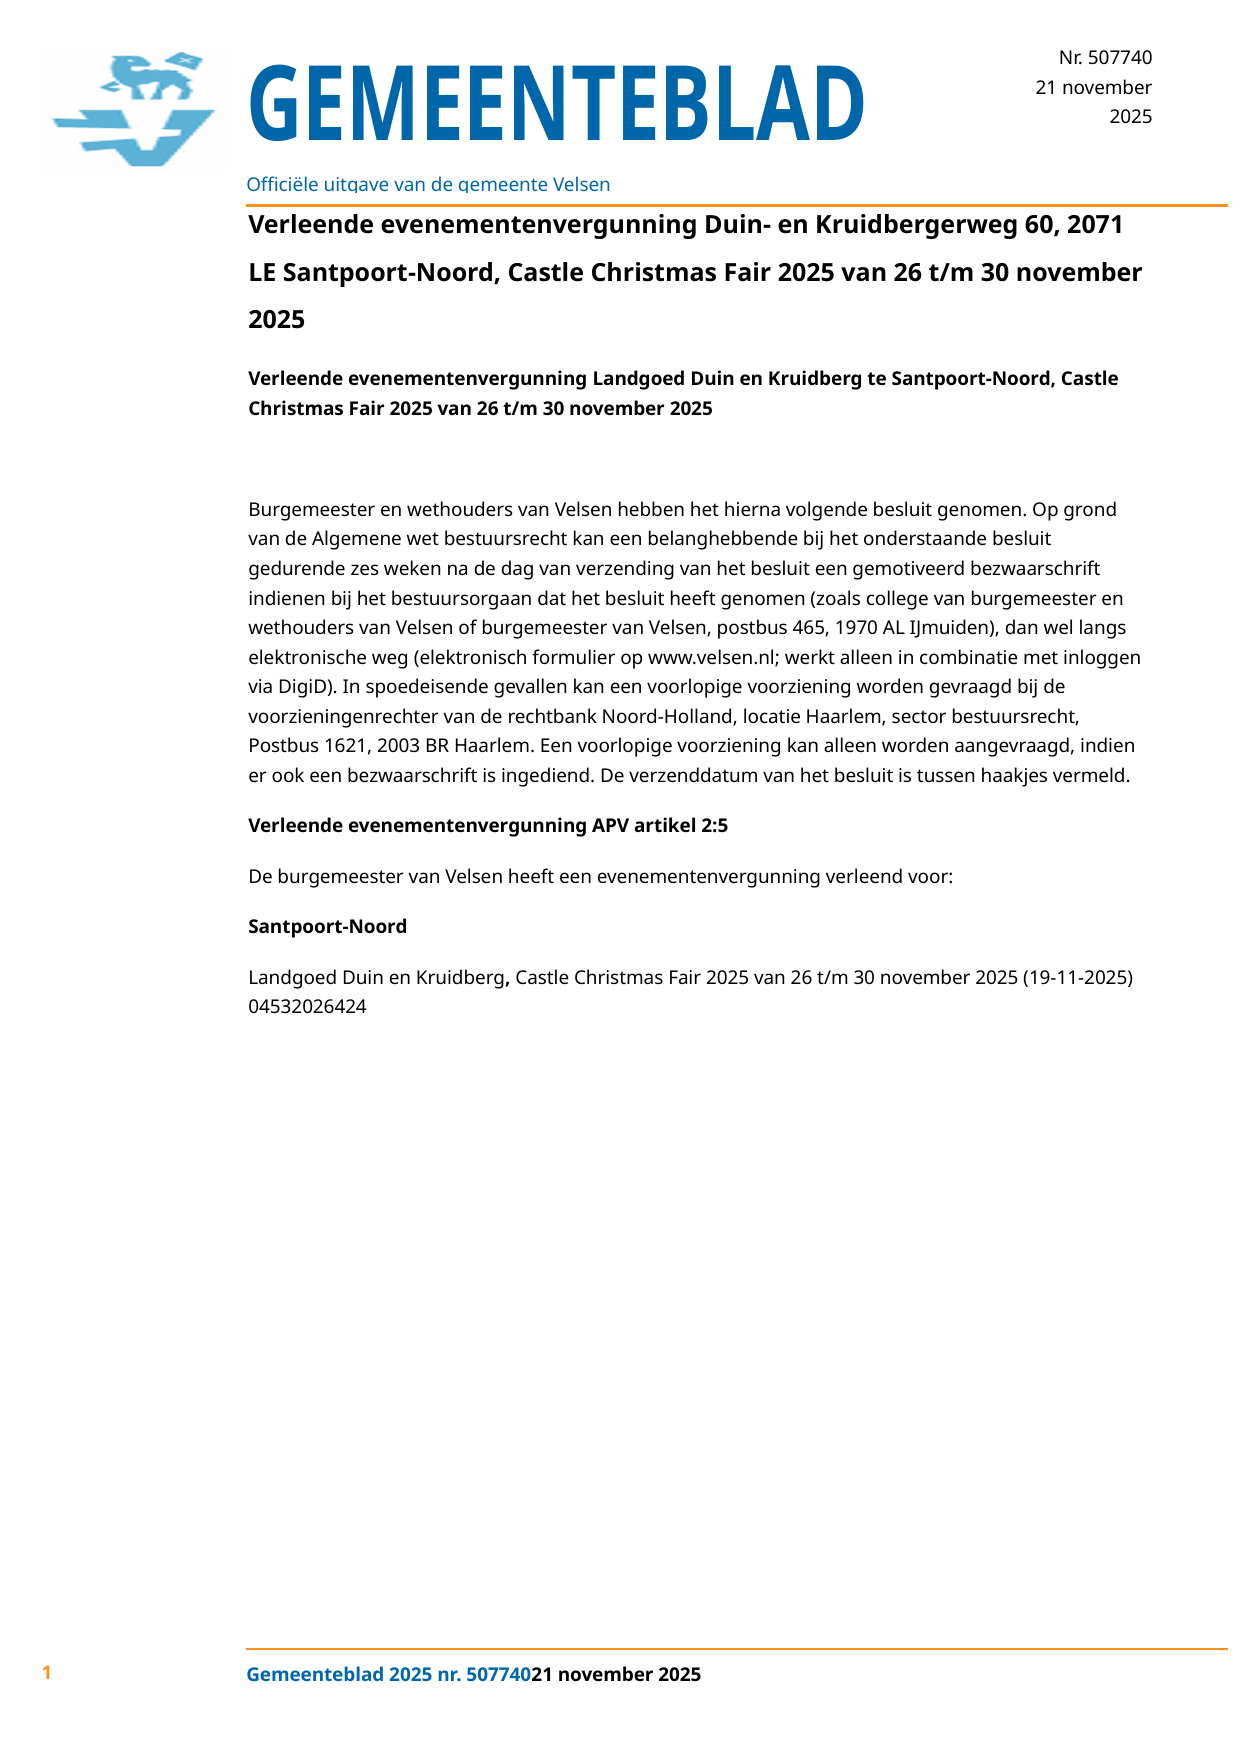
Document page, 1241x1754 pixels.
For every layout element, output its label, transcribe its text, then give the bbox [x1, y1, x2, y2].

text Verleende evenementenvergunning Landgoed Duin en Kruidberg te Santpoort-Noord, Castle Christmas Fair 2025 van 26 t/m 30 november 2025 [248, 366, 1152, 421]
picture [41, 47, 231, 172]
text Verleende evenementenvergunning Duin- en Kruidbergerweg 60, 2071 LE Santpoort-Noord, Castle Christmas Fair 2025 van 26 t/m 30 november 2025 [248, 207, 1152, 336]
text Burgemeester en wethouders van Velsen hebben het hierna volgende besluit genomen. Op grond van de Algemene wet bestuursrecht kan een belanghebbende bij het onderstaande besluit gedurende zes weken na de dag van verzending van het besluit een gemotiveerd bezwaarschrift indienen bij het bestuursorgaan dat het besluit heeft genomen (zoals college van burgemeester en wethouders van Velsen of burgemeester van Velsen, postbus 465, 1970 AL IJmuiden), dan wel langs elektronische weg (elektronisch formulier op www.velsen.nl; werkt alleen in combinatie met inloggen via DigiD). In spoedeisende gevallen kan een voorlopige voorziening worden gevraagd bij de voorzieningenrechter van de rechtbank Noord-Holland, locatie Haarlem, sector bestuursrecht, Postbus 1621, 2003 BR Haarlem. Een voorlopige voorziening kan alleen worden aangevraagd, indien er ook een bezwaarschrift is ingediend. De verzenddatum van het besluit is tussen haakjes vermeld. [248, 496, 1152, 788]
text Verleende evenementenvergunning APV artikel 2:5 [248, 813, 1152, 838]
text Landgoed Duin en Kruidberg, Castle Christmas Fair 2025 van 26 t/m 30 november 2025 (19-11-2025) 04532026424 [248, 964, 1152, 1019]
text De burgemeester van Velsen heeft een evenementenvergunning verleend voor: [248, 863, 1152, 889]
text Santpoort-Noord [248, 913, 1152, 939]
